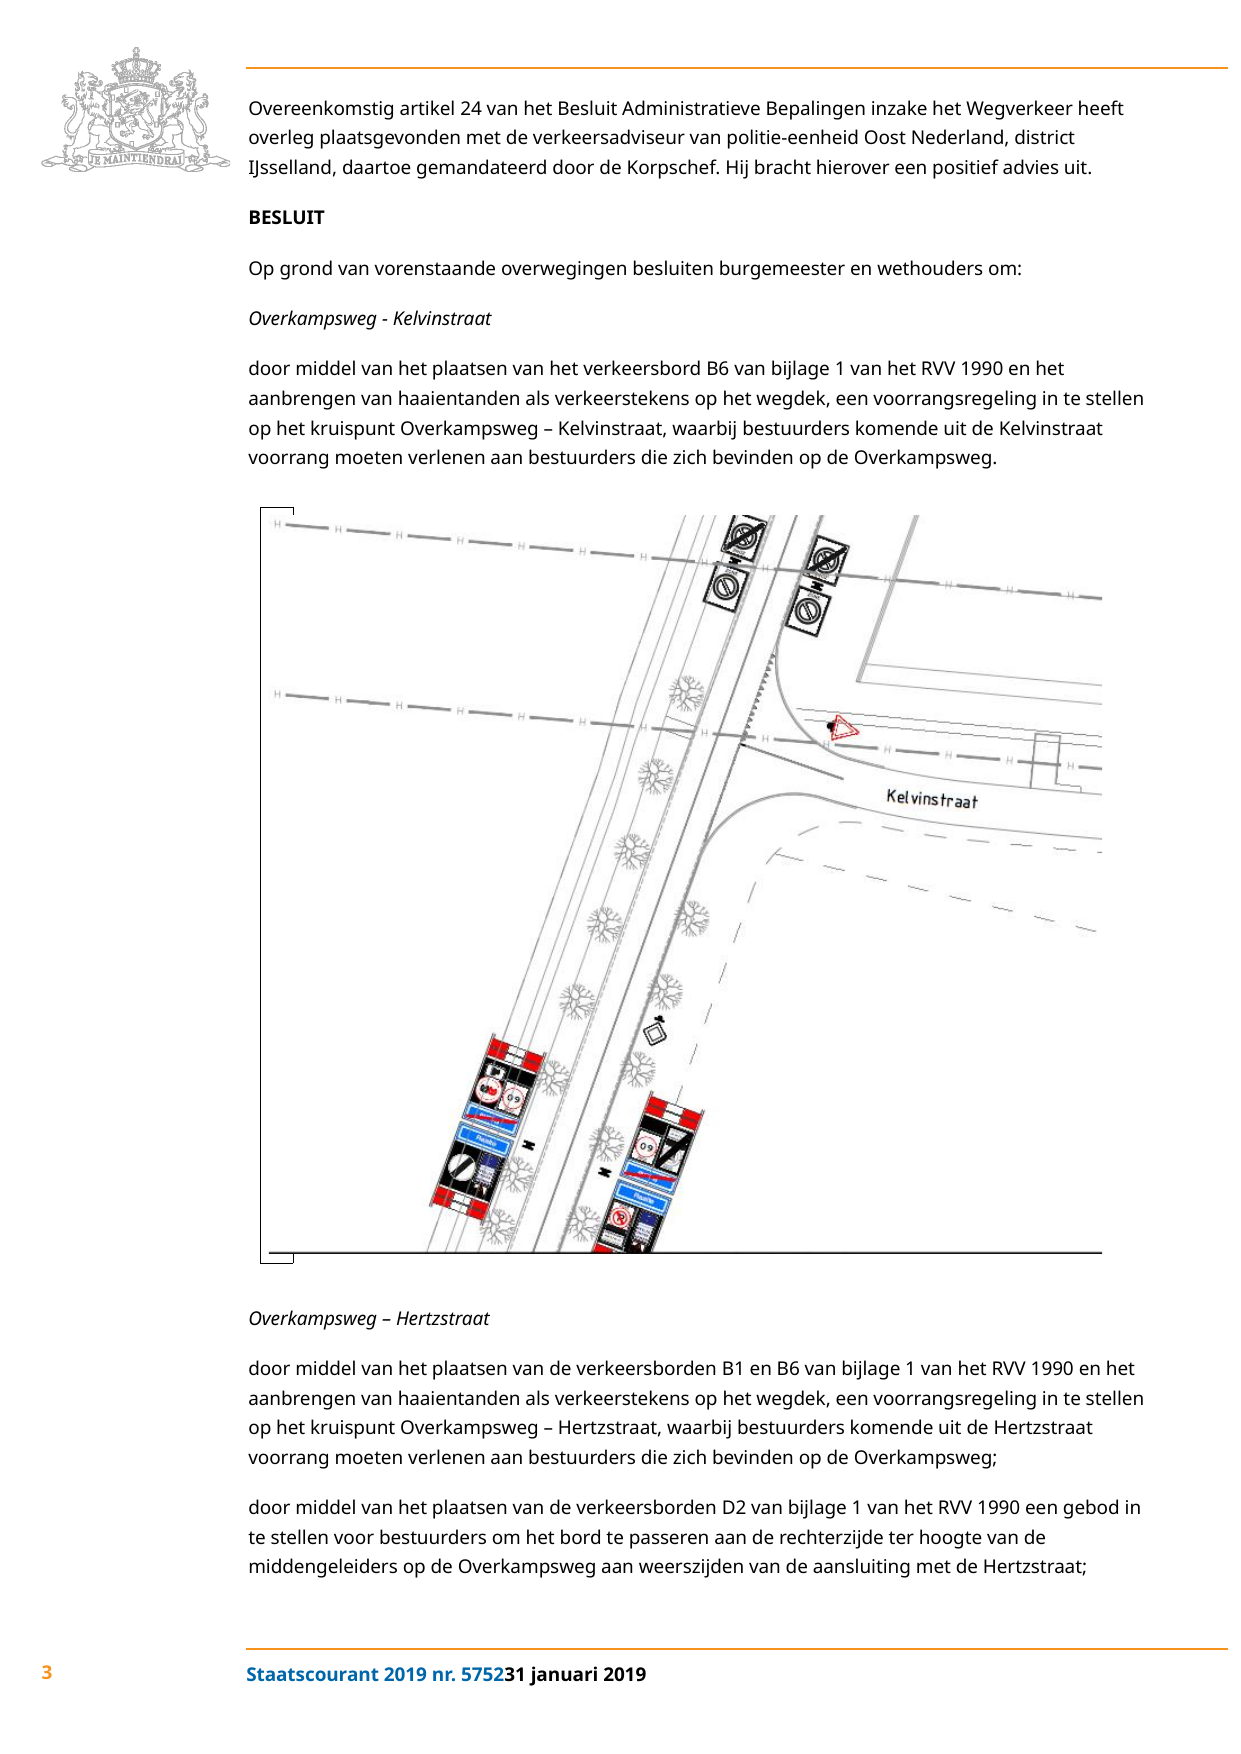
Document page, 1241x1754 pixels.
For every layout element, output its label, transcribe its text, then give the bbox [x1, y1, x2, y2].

text Overkampsweg – Hertzstraat [248, 1305, 1152, 1331]
text BESLUIT [248, 204, 1152, 230]
text Overkampsweg - Kelvinstraat [248, 305, 1152, 331]
text door middel van het plaatsen van de verkeersborden D2 van bijlage 1 van het RVV 1990 een gebod in te stellen voor bestuurders om het bord te passeren aan de rechterzijde ter hoogte van de middengeleiders op de Overkampsweg aan weerszijden van de aansluiting met de Hertzstraat; [248, 1494, 1152, 1579]
text door middel van het plaatsen van het verkeersbord B6 van bijlage 1 van het RVV 1990 en het aanbrengen van haaientanden als verkeerstekens op het wegdek, een voorrangsregeling in te stellen op het kruispunt Overkampsweg – Kelvinstraat, waarbij bestuurders komende uit de Kelvinstraat voorrang moeten verlenen aan bestuurders die zich bevinden op de Overkampsweg. [248, 356, 1152, 470]
picture [41, 47, 231, 172]
picture [268, 515, 1103, 1254]
text Overeenkomstig artikel 24 van het Besluit Administratieve Bepalingen inzake het Wegverkeer heeft overleg plaatsgevonden met de verkeersadviseur van politie-eenheid Oost Nederland, district IJsselland, daartoe gemandateerd door de Korpschef. Hij bracht hierover een positief advies uit. [248, 95, 1152, 180]
text door middel van het plaatsen van de verkeersborden B1 en B6 van bijlage 1 van het RVV 1990 en het aanbrengen van haaientanden als verkeerstekens op het wegdek, een voorrangsregeling in te stellen op het kruispunt Overkampsweg – Hertzstraat, waarbij bestuurders komende uit de Hertzstraat voorrang moeten verlenen aan bestuurders die zich bevinden op de Overkampsweg; [248, 1355, 1152, 1470]
text Op grond van vorenstaande overwegingen besluiten burgemeester en wethouders om: [248, 255, 1152, 281]
